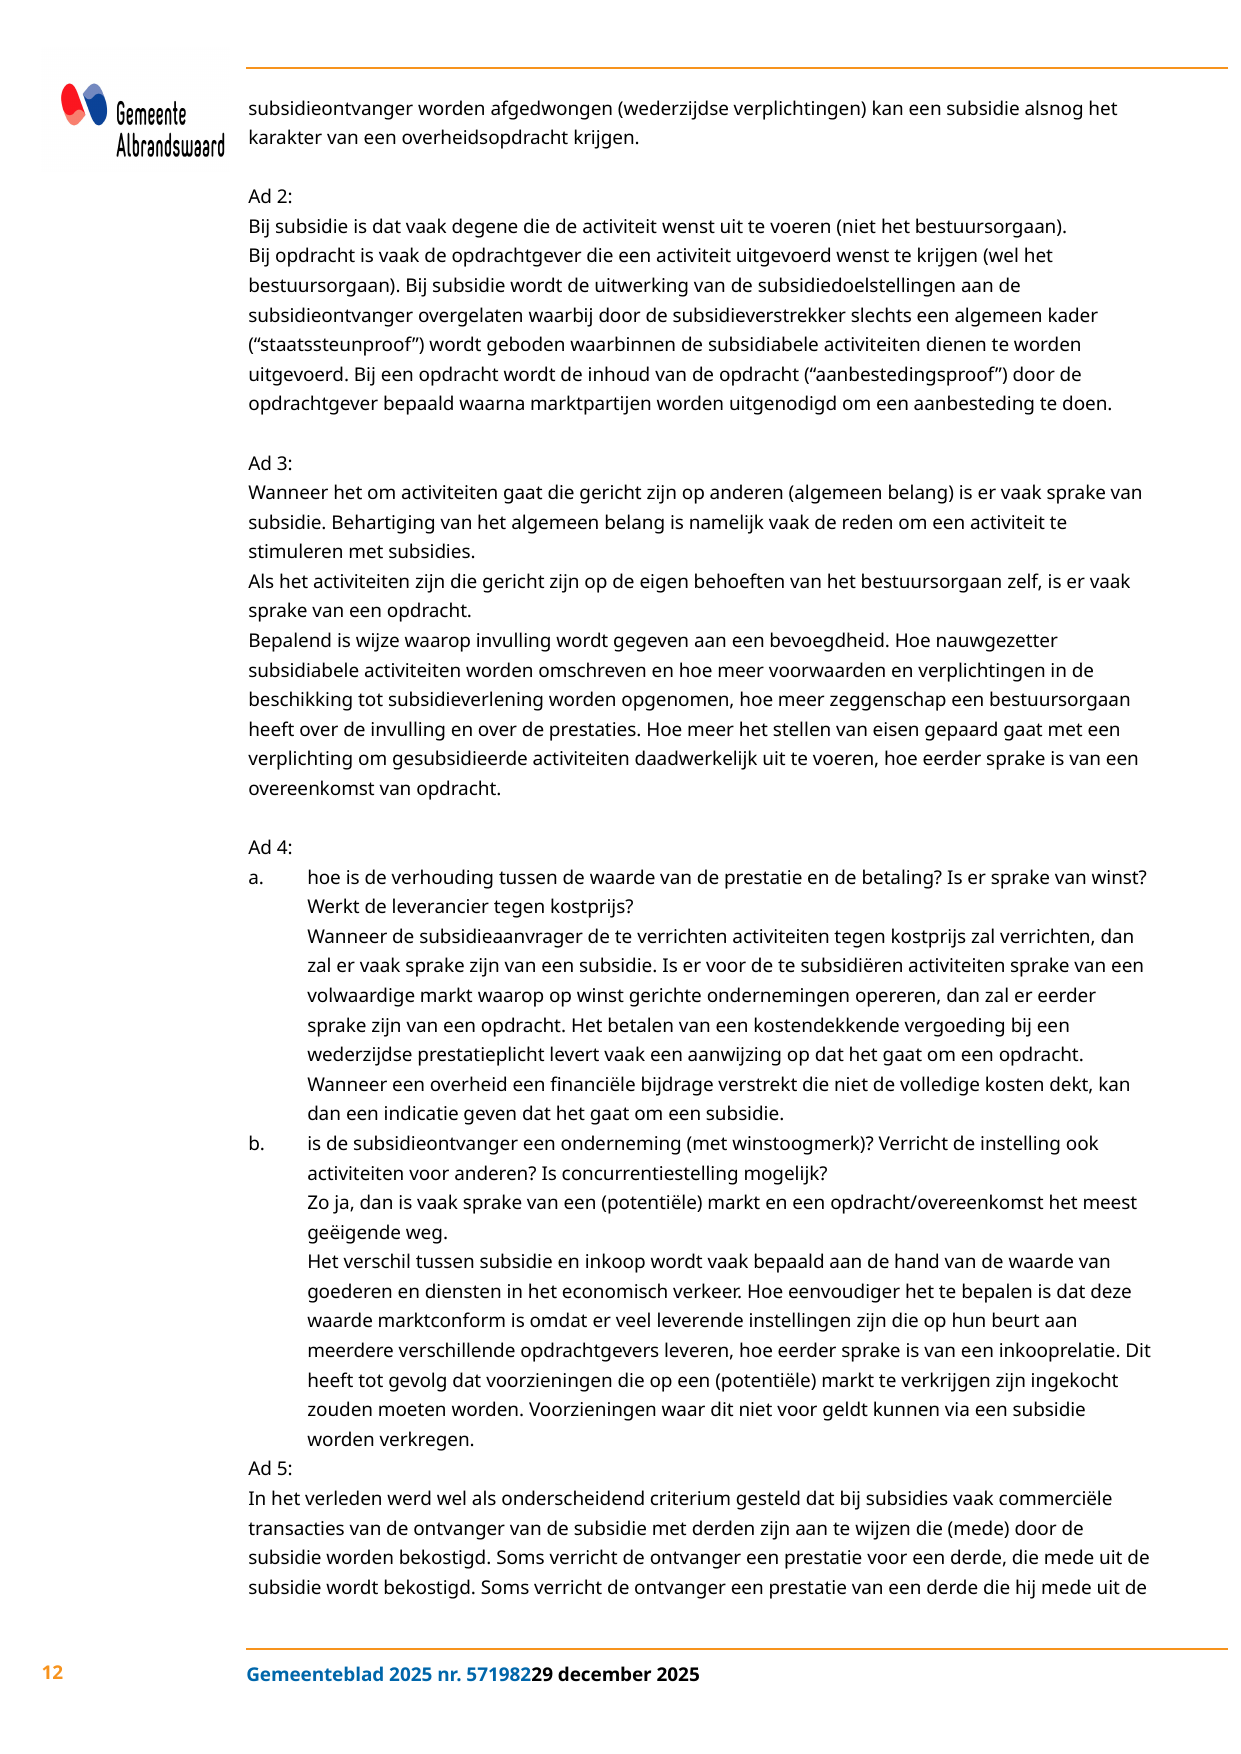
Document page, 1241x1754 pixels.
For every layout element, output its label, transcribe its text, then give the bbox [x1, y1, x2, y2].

text Bepalend is wijze waarop invulling wordt gegeven aan een bevoegdheid. Hoe nauwgezetter subsidiabele activiteiten worden omschreven en hoe meer voorwaarden en verplichtingen in de beschikking tot subsidieverlening worden opgenomen, hoe meer zeggenschap een bestuursorgaan heeft over de invulling en over de prestaties. Hoe meer het stellen van eisen gepaard gaat met een verplichting om gesubsidieerde activiteiten daadwerkelijk uit te voeren, hoe eerder sprake is van een overeenkomst van opdracht. [248, 627, 1152, 801]
list hoe is de verhouding tussen de waarde van de prestatie en de betaling? Is er sprake van winst? Werkt de leverancier tegen kostprijs? [248, 864, 1152, 919]
picture [41, 47, 231, 172]
list is de subsidieontvanger een onderneming (met winstoogmerk)? Verricht de instelling ook activiteiten voor anderen? Is concurrentiestelling mogelijk? [248, 1130, 1152, 1186]
text In het verleden werd wel als onderscheidend criterium gesteld dat bij subsidies vaak commerciële transacties van de ontvanger van de subsidie met derden zijn aan te wijzen die (mede) door de subsidie worden bekostigd. Soms verricht de ontvanger een prestatie voor een derde, die mede uit de subsidie wordt bekostigd. Soms verricht de ontvanger een prestatie van een derde die hij mede uit de [248, 1485, 1152, 1600]
text Ad 5: [248, 1456, 1152, 1481]
text Ad 4: [248, 834, 1152, 860]
list Zo ja, dan is vaak sprake van een (potentiële) markt en een opdracht/overeenkomst het meest geëigende weg. [248, 1189, 1152, 1245]
text subsidieontvanger worden afgedwongen (wederzijdse verplichtingen) kan een subsidie alsnog het karakter van een overheidsopdracht krijgen. [248, 95, 1152, 150]
text Als het activiteiten zijn die gericht zijn op de eigen behoeften van het bestuursorgaan zelf, is er vaak sprake van een opdracht. [248, 568, 1152, 623]
text Bij subsidie is dat vaak degene die de activiteit wenst uit te voeren (niet het bestuursorgaan). [248, 213, 1152, 239]
text Bij opdracht is vaak de opdrachtgever die een activiteit uitgevoerd wenst te krijgen (wel het bestuursorgaan). Bij subsidie wordt de uitwerking van de subsidiedoelstellingen aan de subsidieontvanger overgelaten waarbij door de subsidieverstrekker slechts een algemeen kader (“staatssteunproof”) wordt geboden waarbinnen de subsidiabele activiteiten dienen te worden uitgevoerd. Bij een opdracht wordt de inhoud van de opdracht (“aanbestedingsproof”) door de opdrachtgever bepaald waarna marktpartijen worden uitgenodigd om een aanbesteding te doen. [248, 243, 1152, 416]
text Wanneer het om activiteiten gaat die gericht zijn op anderen (algemeen belang) is er vaak sprake van subsidie. Behartiging van het algemeen belang is namelijk vaak de reden om een activiteit te stimuleren met subsidies. [248, 479, 1152, 564]
text Ad 3: [248, 450, 1152, 476]
list Wanneer de subsidieaanvrager de te verrichten activiteiten tegen kostprijs zal verrichten, dan zal er vaak sprake zijn van een subsidie. Is er voor de te subsidiëren activiteiten sprake van een volwaardige markt waarop op winst gerichte ondernemingen opereren, dan zal er eerder sprake zijn van een opdracht. Het betalen van een kostendekkende vergoeding bij een wederzijdse prestatieplicht levert vaak een aanwijzing op dat het gaat om een opdracht. Wanneer een overheid een financiële bijdrage verstrekt die niet de volledige kosten dekt, kan dan een indicatie geven dat het gaat om een subsidie. [248, 923, 1152, 1126]
list Het verschil tussen subsidie en inkoop wordt vaak bepaald aan de hand van de waarde van goederen en diensten in het economisch verkeer. Hoe eenvoudiger het te bepalen is dat deze waarde marktconform is omdat er veel leverende instellingen zijn die op hun beurt aan meerdere verschillende opdrachtgevers leveren, hoe eerder sprake is van een inkooprelatie. Dit heeft tot gevolg dat voorzieningen die op een (potentiële) markt te verkrijgen zijn ingekocht zouden moeten worden. Voorzieningen waar dit niet voor geldt kunnen via een subsidie worden verkregen. [248, 1248, 1152, 1452]
text Ad 2: [248, 183, 1152, 209]
